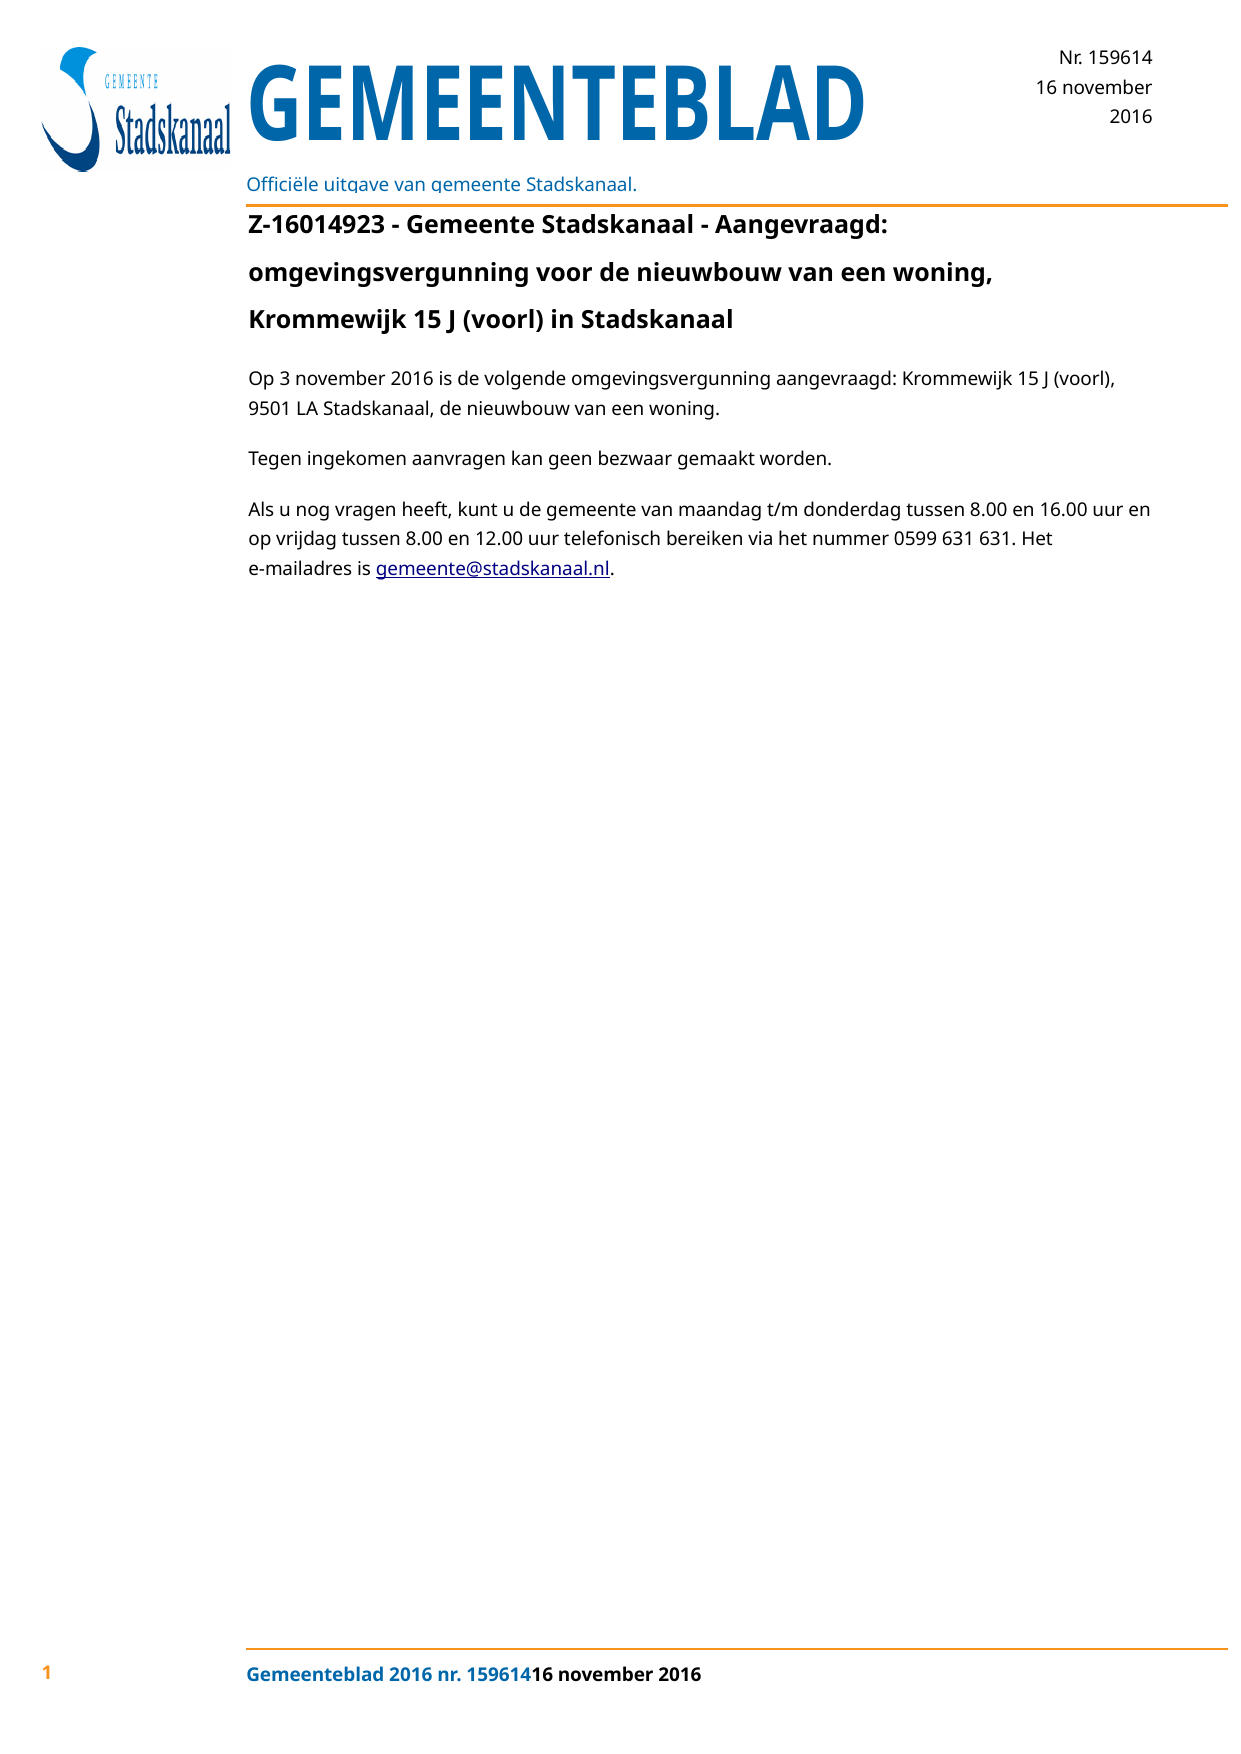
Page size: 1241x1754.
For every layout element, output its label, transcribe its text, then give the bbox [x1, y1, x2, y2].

text Tegen ingekomen aanvragen kan geen bezwaar gemaakt worden. [248, 446, 1152, 471]
text Als u nog vragen heeft, kunt u de gemeente van maandag t/m donderdag tussen 8.00 en 16.00 uur en op vrijdag tussen 8.00 en 12.00 uur telefonisch bereiken via het nummer 0599 631 631. Het e‑mailadres is gemeente@stadskanaal.nl. [248, 496, 1152, 581]
text Op 3 november 2016 is de volgende omgevingsvergunning aangevraagd: Krommewijk 15 J (voorl), 9501 LA Stadskanaal, de nieuwbouw van een woning. [248, 366, 1152, 421]
picture [41, 47, 231, 172]
text Z-16014923 - Gemeente Stadskanaal - Aangevraagd: omgevingsvergunning voor de nieuwbouw van een woning, Krommewijk 15 J (voorl) in Stadskanaal [248, 207, 1152, 336]
